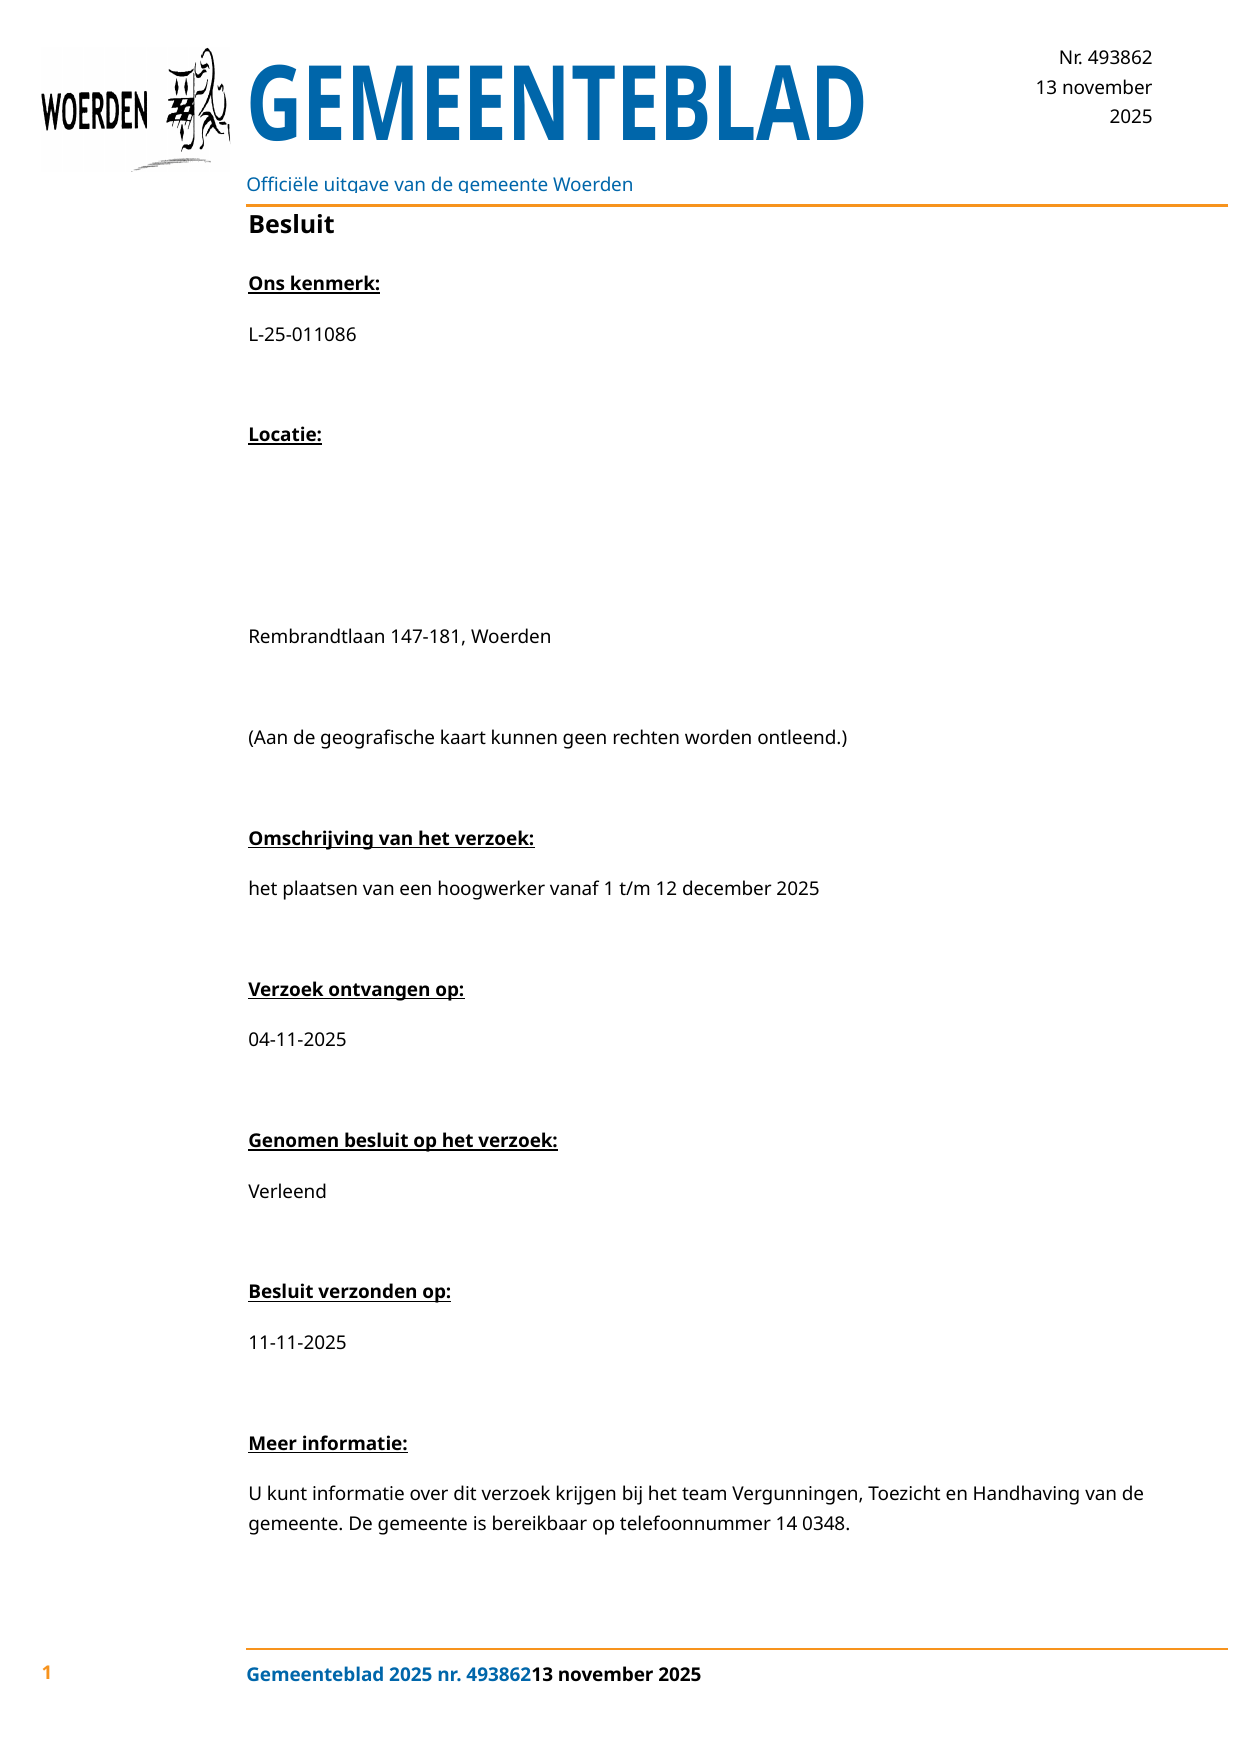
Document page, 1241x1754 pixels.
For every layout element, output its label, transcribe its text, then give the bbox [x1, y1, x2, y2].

text (Aan de geografische kaart kunnen geen rechten worden ontleend.) [248, 724, 1152, 750]
text Besluit verzonden op: [248, 1279, 1152, 1304]
text Omschrijving van het verzoek: [248, 825, 1152, 851]
text U kunt informatie over dit verzoek krijgen bij het team Vergunningen, Toezicht en Handhaving van de gemeente. De gemeente is bereikbaar op telefoonnummer 14 0348. [248, 1480, 1152, 1536]
text L-25-011086 [248, 321, 1152, 346]
text Locatie: [248, 422, 1152, 447]
text Meer informatie: [248, 1430, 1152, 1456]
text 11-11-2025 [248, 1329, 1152, 1355]
text Rembrandtlaan 147-181, Woerden [248, 623, 1152, 649]
text 04-11-2025 [248, 1027, 1152, 1052]
text Genomen besluit op het verzoek: [248, 1127, 1152, 1153]
picture [41, 47, 231, 172]
text Ons kenmerk: [248, 270, 1152, 296]
text Verleend [248, 1178, 1152, 1203]
text Besluit [248, 207, 1152, 241]
text het plaatsen van een hoogwerker vanaf 1 t/m 12 december 2025 [248, 875, 1152, 901]
text Verzoek ontvangen op: [248, 976, 1152, 1002]
